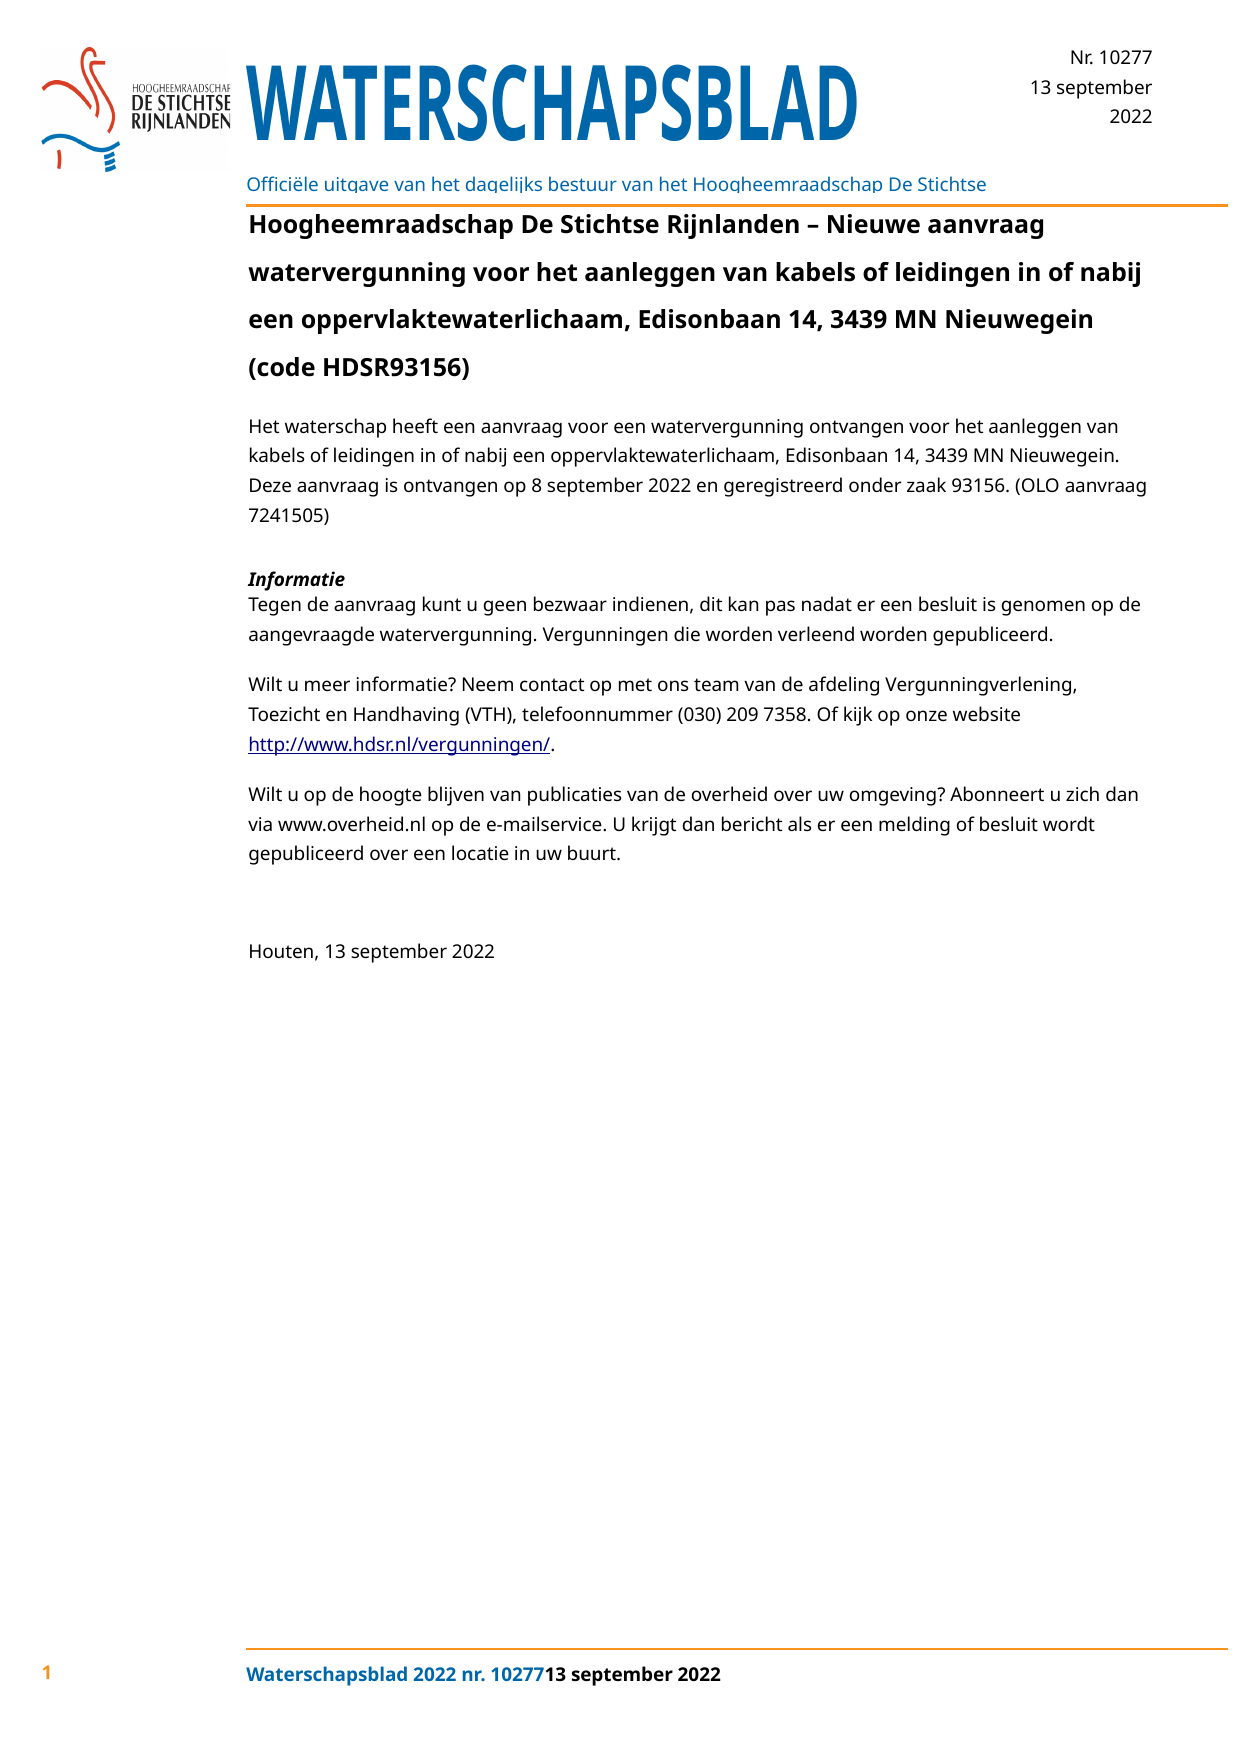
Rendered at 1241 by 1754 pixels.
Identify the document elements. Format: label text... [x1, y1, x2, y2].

picture [41, 47, 231, 172]
text Informatie [248, 566, 1152, 592]
text Tegen de aanvraag kunt u geen bezwaar indienen, dit kan pas nadat er een besluit is genomen op de aangevraagde watervergunning. Vergunningen die worden verleend worden gepubliceerd. [248, 592, 1152, 647]
text Het waterschap heeft een aanvraag voor een watervergunning ontvangen voor het aanleggen van kabels of leidingen in of nabij een oppervlaktewaterlichaam, Edisonbaan 14, 3439 MN Nieuwegein. Deze aanvraag is ontvangen op 8 september 2022 en geregistreerd onder zaak 93156. (OLO aanvraag 7241505) [248, 413, 1152, 528]
text Hoogheemraadschap De Stichtse Rijnlanden – Nieuwe aanvraag watervergunning voor het aanleggen van kabels of leidingen in of nabij een oppervlaktewaterlichaam, Edisonbaan 14, 3439 MN Nieuwegein (code HDSR93156) [248, 207, 1152, 384]
text Houten, 13 september 2022 [248, 938, 1152, 964]
text Wilt u meer informatie? Neem contact op met ons team van de afdeling Vergunningverlening, Toezicht en Handhaving (VTH), telefoonnummer (030) 209 7358. Of kijk op onze website http://www.hdsr.nl/vergunningen/. [248, 672, 1152, 756]
text Wilt u op de hoogte blijven van publicaties van de overheid over uw omgeving? Abonneert u zich dan via www.overheid.nl op de e-mailservice. U krijgt dan bericht als er een melding of besluit wordt gepubliceerd over een locatie in uw buurt. [248, 781, 1152, 866]
